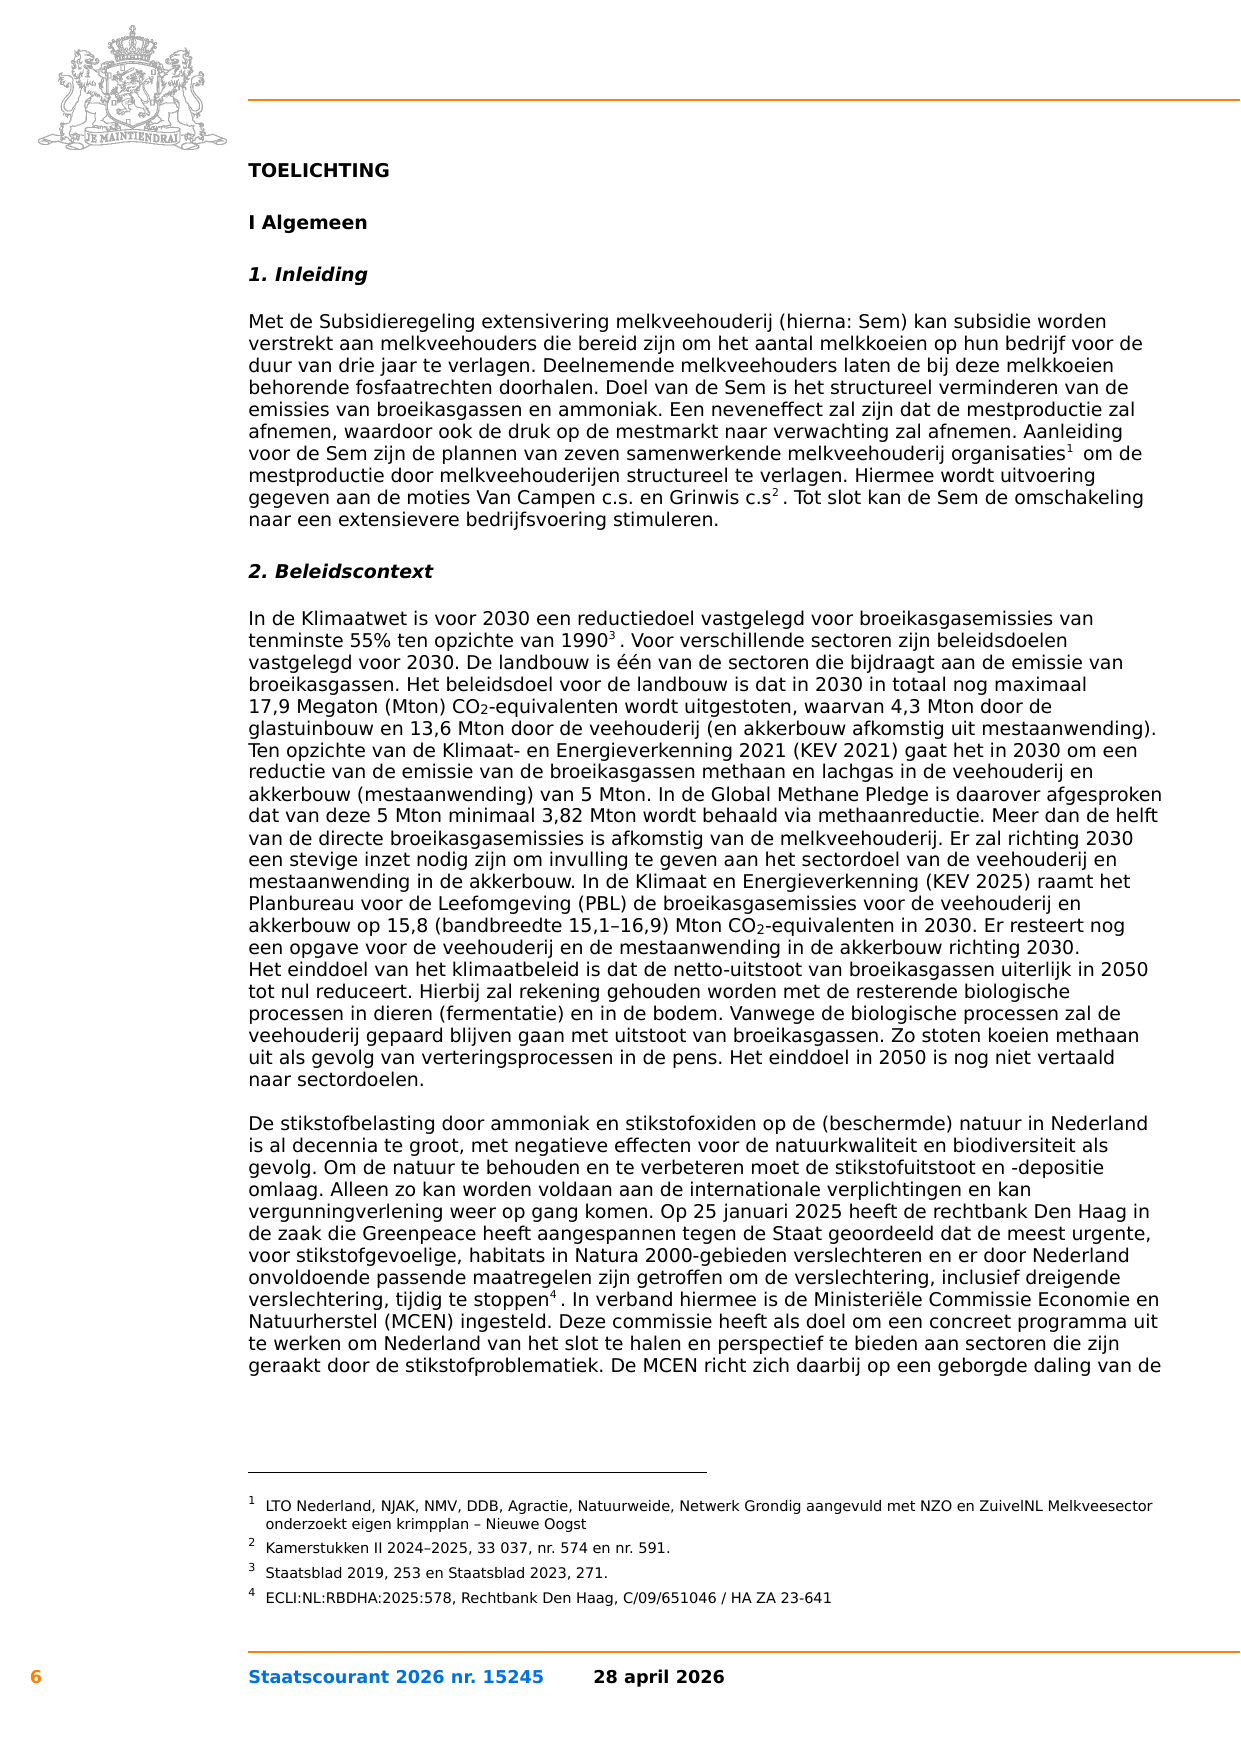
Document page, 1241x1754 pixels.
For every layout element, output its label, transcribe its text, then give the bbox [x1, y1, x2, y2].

text In de Klimaatwet is voor 2030 een reductiedoel vastgelegd voor broeikasgasemissies van tenminste 55% ten opzichte van 1990. Voor verschillende sectoren zijn beleidsdoelen vastgelegd voor 2030. De landbouw is één van de sectoren die bijdraagt aan de emissie van broeikasgassen. Het beleidsdoel voor de landbouw is dat in 2030 in totaal nog maximaal 17,9 Megaton (Mton) CO2-equivalenten wordt uitgestoten, waarvan 4,3 Mton door de glastuinbouw en 13,6 Mton door de veehouderij (en akkerbouw afkomstig uit mestaanwending). Ten opzichte van de Klimaat- en Energieverkenning 2021 (KEV 2021) gaat het in 2030 om een reductie van de emissie van de broeikasgassen methaan en lachgas in de veehouderij en akkerbouw (mestaanwending) van 5 Mton. In de Global Methane Pledge is daarover afgesproken dat van deze 5 Mton minimaal 3,82 Mton wordt behaald via methaanreductie. Meer dan de helft van de directe broeikasgasemissies is afkomstig van de melkveehouderij. Er zal richting 2030 een stevige inzet nodig zijn om invulling te geven aan het sectordoel van de veehouderij en mestaanwending in de akkerbouw. In de Klimaat en Energieverkenning (KEV 2025) raamt het Planbureau voor de Leefomgeving (PBL) de broeikasgasemissies voor de veehouderij en akkerbouw op 15,8 (bandbreedte 15,1–16,9) Mton CO2-equivalenten in 2030. Er resteert nog een opgave voor de veehouderij en de mestaanwending in de akkerbouw richting 2030. [248, 608, 1163, 959]
text Het einddoel van het klimaatbeleid is dat de netto-uitstoot van broeikasgassen uiterlijk in 2050 tot nul reduceert. Hierbij zal rekening gehouden worden met de resterende biologische processen in dieren (fermentatie) en in de bodem. Vanwege de biologische processen zal de veehouderij gepaard blijven gaan met uitstoot van broeikasgassen. Zo stoten koeien methaan uit als gevolg van verteringsprocessen in de pens. Het einddoel in 2050 is nog niet vertaald naar sectordoelen. [248, 959, 1163, 1091]
subtitle TOELICHTING [248, 160, 1163, 182]
picture [38, 25, 227, 150]
text ECLI:NL:RBDHA:2025:578, Rechtbank Den Haag, C/09/651046 / HA ZA 23-641 [248, 1586, 1163, 1608]
subtitle 1. Inleiding [248, 264, 1163, 286]
subtitle I Algemeen [248, 212, 1163, 234]
text Met de Subsidieregeling extensivering melkveehouderij (hierna: Sem) kan subsidie worden verstrekt aan melkveehouders die bereid zijn om het aantal melkkoeien op hun bedrijf voor de duur van drie jaar te verlagen. Deelnemende melkveehouders laten de bij deze melkkoeien behorende fosfaatrechten doorhalen. Doel van de Sem is het structureel verminderen van de emissies van broeikasgassen en ammoniak. Een neveneffect zal zijn dat de mestproductie zal afnemen, waardoor ook de druk op de mestmarkt naar verwachting zal afnemen. Aanleiding voor de Sem zijn de plannen van zeven samenwerkende melkveehouderij organisaties om de mestproductie door melkveehouderijen structureel te verlagen. Hiermee wordt uitvoering gegeven aan de moties Van Campen c.s. en Grinwis c.s. Tot slot kan de Sem de omschakeling naar een extensievere bedrijfsvoering stimuleren. [248, 311, 1163, 531]
subtitle 2. Beleidscontext [248, 561, 1163, 583]
text Staatsblad 2019, 253 en Staatsblad 2023, 271. [248, 1561, 1163, 1583]
text Kamerstukken II 2024–2025, 33 037, nr. 574 en nr. 591. [248, 1536, 1163, 1558]
text LTO Nederland, NJAK, NMV, DDB, Agractie, Natuurweide, Netwerk Grondig aangevuld met NZO en ZuivelNL Melkveesector onderzoekt eigen krimpplan – Nieuwe Oogst [248, 1494, 1163, 1533]
text De stikstofbelasting door ammoniak en stikstofoxiden op de (beschermde) natuur in Nederland is al decennia te groot, met negatieve effecten voor de natuurkwaliteit en biodiversiteit als gevolg. Om de natuur te behouden en te verbeteren moet de stikstofuitstoot en -depositie omlaag. Alleen zo kan worden voldaan aan de internationale verplichtingen en kan vergunningverlening weer op gang komen. Op 25 januari 2025 heeft de rechtbank Den Haag in de zaak die Greenpeace heeft aangespannen tegen de Staat geoordeeld dat de meest urgente, voor stikstofgevoelige, habitats in Natura 2000-gebieden verslechteren en er door Nederland onvoldoende passende maatregelen zijn getroffen om de verslechtering, inclusief dreigende verslechtering, tijdig te stoppen. In verband hiermee is de Ministeriële Commissie Economie en Natuurherstel (MCEN) ingesteld. Deze commissie heeft als doel om een concreet programma uit te werken om Nederland van het slot te halen en perspectief te bieden aan sectoren die zijn geraakt door de stikstofproblematiek. De MCEN richt zich daarbij op een geborgde daling van de [248, 1113, 1163, 1377]
